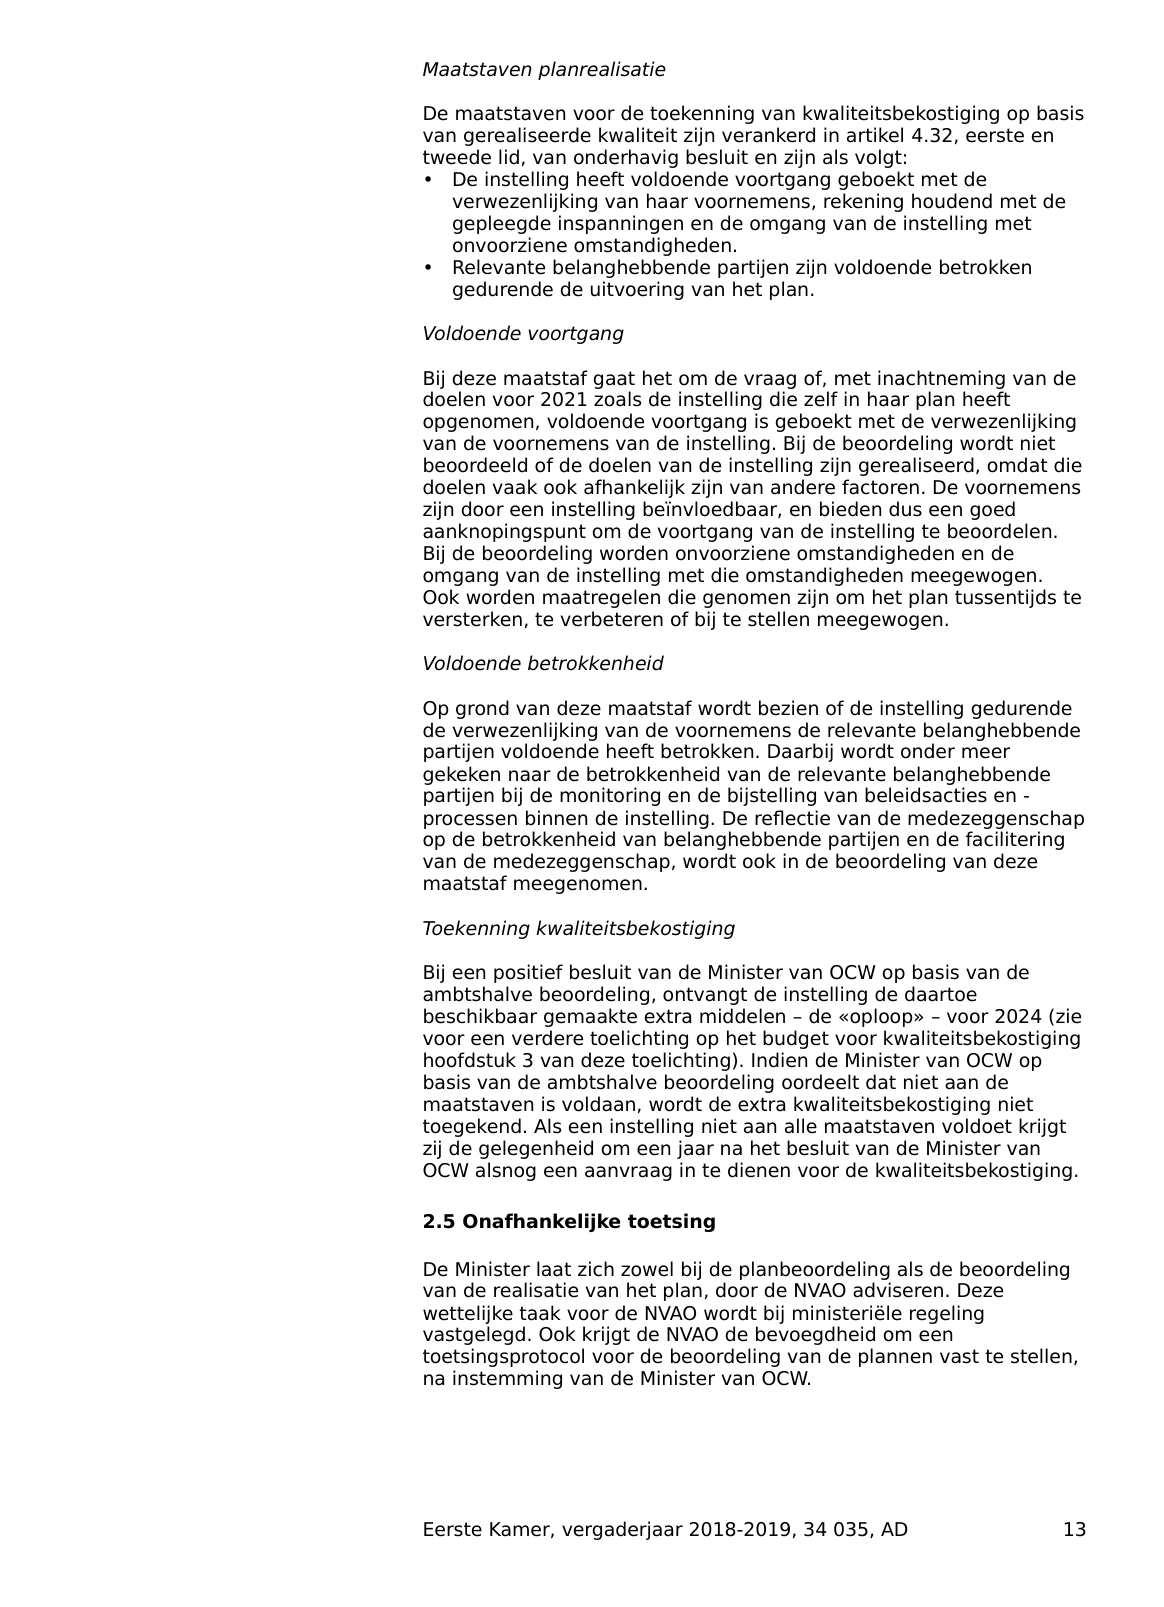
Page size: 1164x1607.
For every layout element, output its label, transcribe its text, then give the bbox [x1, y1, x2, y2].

subtitle Voldoende voortgang [422, 323, 1087, 345]
subtitle 2.5 Onafhankelijke toetsing [422, 1211, 1087, 1233]
text De maatstaven voor de toekenning van kwaliteitsbekostiging op basis van gerealiseerde kwaliteit zijn verankerd in artikel 4.32, eerste en tweede lid, van onderhavig besluit en zijn als volgt: [422, 103, 1087, 169]
text Bij een positief besluit van de Minister van OCW op basis van de ambtshalve beoordeling, ontvangt de instelling de daartoe beschikbaar gemaakte extra middelen – de «oploop» – voor 2024 (zie voor een verdere toelichting op het budget voor kwaliteitsbekostiging hoofdstuk 3 van deze toelichting). Indien de Minister van OCW op basis van de ambtshalve beoordeling oordeelt dat niet aan de maatstaven is voldaan, wordt de extra kwaliteitsbekostiging niet toegekend. Als een instelling niet aan alle maatstaven voldoet krijgt zij de gelegenheid om een jaar na het besluit van de Minister van OCW alsnog een aanvraag in te dienen voor de kwaliteitsbekostiging. [422, 962, 1087, 1181]
subtitle Voldoende betrokkenheid [422, 653, 1087, 675]
subtitle Maatstaven planrealisatie [422, 59, 1087, 81]
text • De instelling heeft voldoende voortgang geboekt met de verwezenlijking van haar voornemens, rekening houdend met de gepleegde inspanningen en de omgang van de instelling met onvoorziene omstandigheden. [422, 169, 1087, 257]
text De Minister laat zich zowel bij de planbeoordeling als de beoordeling van de realisatie van het plan, door de NVAO adviseren. Deze wettelijke taak voor de NVAO wordt bij ministeriële regeling vastgelegd. Ook krijgt de NVAO de bevoegdheid om een toetsingsprotocol voor de beoordeling van de plannen vast te stellen, na instemming van de Minister van OCW. [422, 1258, 1087, 1390]
text Bij deze maatstaf gaat het om de vraag of, met inachtneming van de doelen voor 2021 zoals de instelling die zelf in haar plan heeft opgenomen, voldoende voortgang is geboekt met de verwezenlijking van de voornemens van de instelling. Bij de beoordeling wordt niet beoordeeld of de doelen van de instelling zijn gerealiseerd, omdat die doelen vaak ook afhankelijk zijn van andere factoren. De voornemens zijn door een instelling beïnvloedbaar, en bieden dus een goed aanknopingspunt om de voortgang van de instelling te beoordelen. Bij de beoordeling worden onvoorziene omstandigheden en de omgang van de instelling met die omstandigheden meegewogen. Ook worden maatregelen die genomen zijn om het plan tussentijds te versterken, te verbeteren of bij te stellen meegewogen. [422, 367, 1087, 631]
text • Relevante belanghebbende partijen zijn voldoende betrokken gedurende de uitvoering van het plan. [422, 257, 1087, 301]
text Op grond van deze maatstaf wordt bezien of de instelling gedurende de verwezenlijking van de voornemens de relevante belanghebbende partijen voldoende heeft betrokken. Daarbij wordt onder meer gekeken naar de betrokkenheid van de relevante belanghebbende partijen bij de monitoring en de bijstelling van beleidsacties en -processen binnen de instelling. De reflectie van de medezeggenschap op de betrokkenheid van belanghebbende partijen en de facilitering van de medezeggenschap, wordt ook in de beoordeling van deze maatstaf meegenomen. [422, 697, 1087, 895]
subtitle Toekenning kwaliteitsbekostiging [422, 917, 1087, 939]
